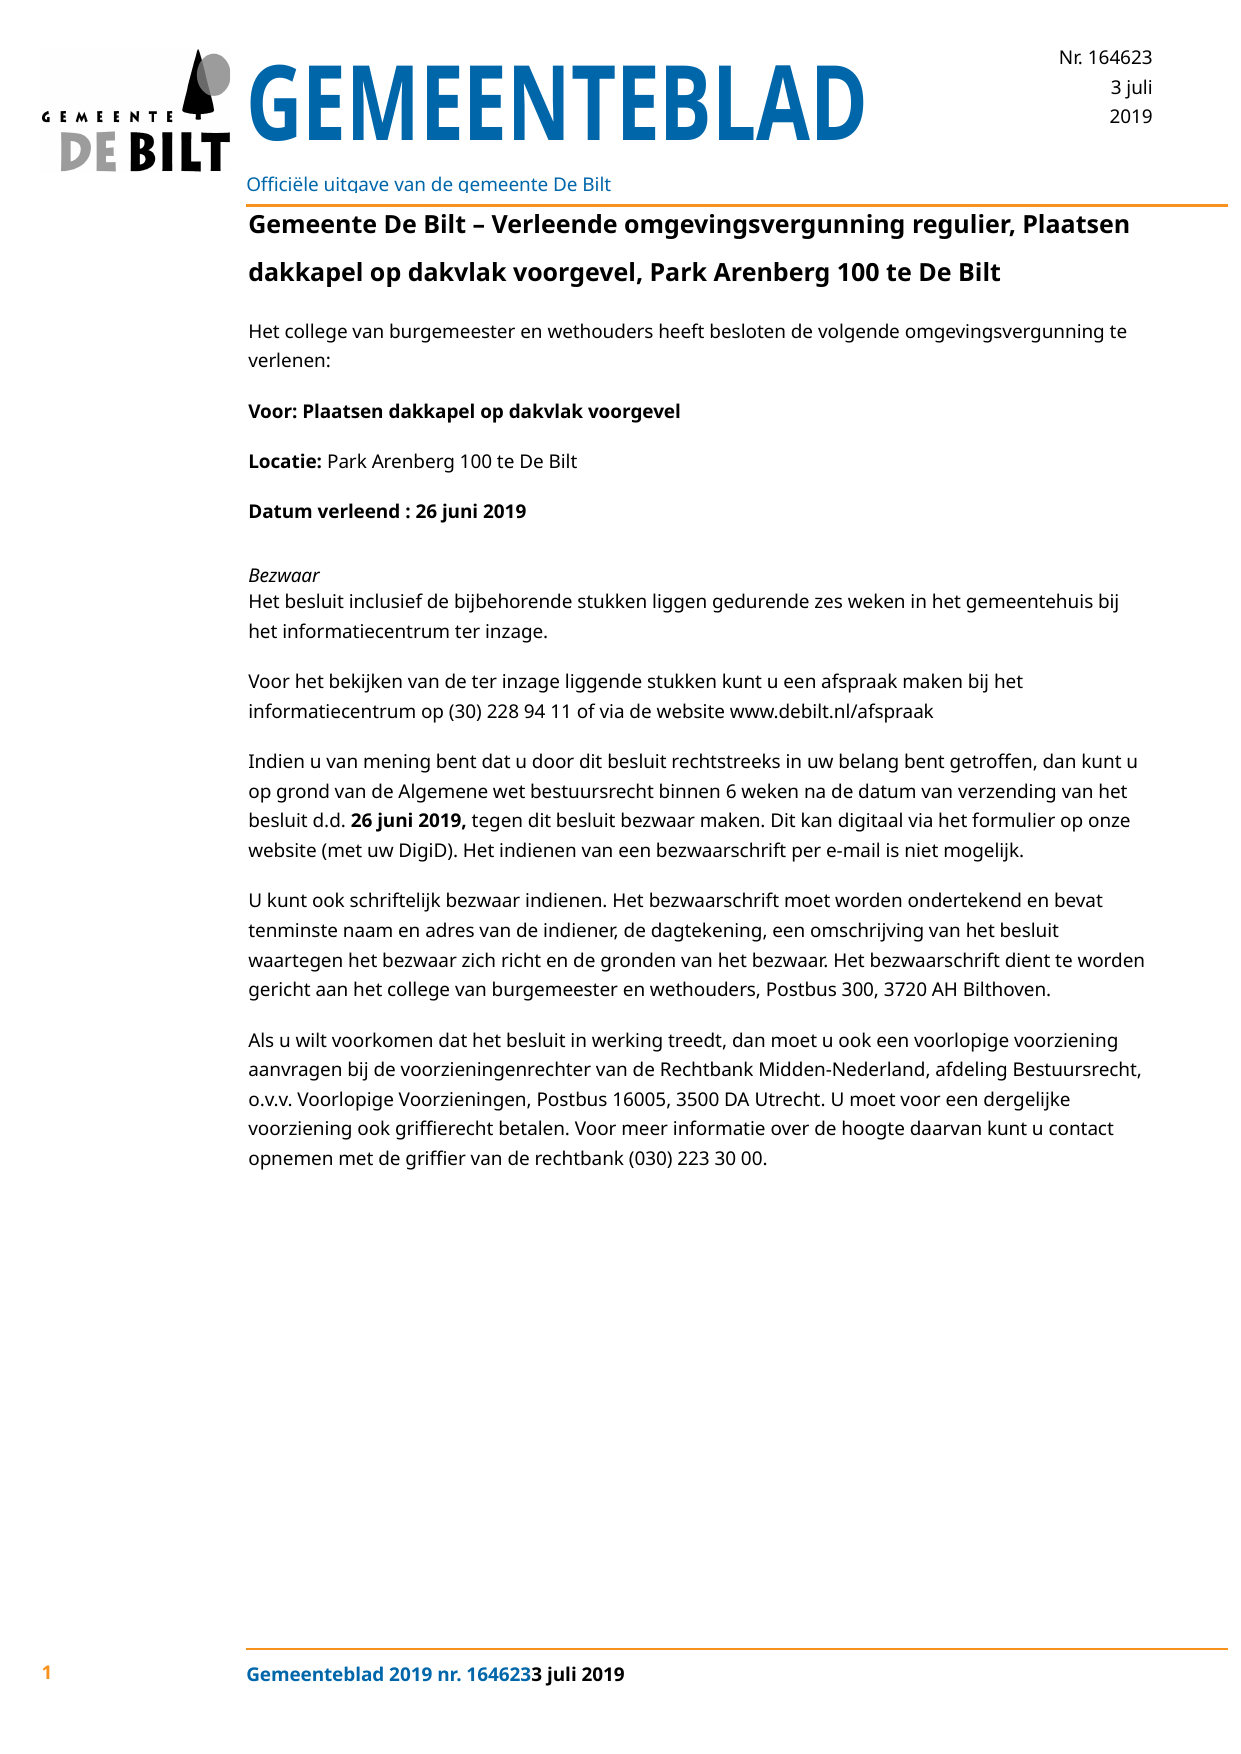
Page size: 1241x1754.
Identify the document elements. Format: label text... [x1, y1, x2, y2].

picture [41, 47, 231, 172]
text Datum verleend : 26 juni 2019 [248, 499, 1152, 524]
text Het college van burgemeester en wethouders heeft besloten de volgende omgevingsvergunning te verlenen: [248, 318, 1152, 373]
text Voor het bekijken van de ter inzage liggende stukken kunt u een afspraak maken bij het informatiecentrum op (30) 228 94 11 of via de website www.debilt.nl/afspraak [248, 668, 1152, 724]
text U kunt ook schriftelijk bezwaar indienen. Het bezwaarschrift moet worden ondertekend en bevat tenminste naam en adres van de indiener, de dagtekening, een omschrijving van het besluit waartegen het bezwaar zich richt en de gronden van het bezwaar. Het bezwaarschrift dient te worden gericht aan het college van burgemeester en wethouders, Postbus 300, 3720 AH Bilthoven. [248, 888, 1152, 1002]
text Als u wilt voorkomen dat het besluit in werking treedt, dan moet u ook een voorlopige voorziening aanvragen bij de voorzieningenrechter van de Rechtbank Midden-Nederland, afdeling Bestuursrecht, o.v.v. Voorlopige Voorzieningen, Postbus 16005, 3500 DA Utrecht. U moet voor een dergelijke voorziening ook griffierecht betalen. Voor meer informatie over de hoogte daarvan kunt u contact opnemen met de griffier van de rechtbank (030) 223 30 00. [248, 1027, 1152, 1171]
text Bezwaar [248, 563, 1152, 588]
text Indien u van mening bent dat u door dit besluit rechtstreeks in uw belang bent getroffen, dan kunt u op grond van de Algemene wet bestuursrecht binnen 6 weken na de datum van verzending van het besluit d.d. 26 juni 2019, tegen dit besluit bezwaar maken. Dit kan digitaal via het formulier op onze website (met uw DigiD). Het indienen van een bezwaarschrift per e-mail is niet mogelijk. [248, 748, 1152, 863]
text Gemeente De Bilt – Verleende omgevingsvergunning regulier, Plaatsen dakkapel op dakvlak voorgevel, Park Arenberg 100 te De Bilt [248, 207, 1152, 288]
text Locatie: Park Arenberg 100 te De Bilt [248, 448, 1152, 474]
text Het besluit inclusief de bijbehorende stukken liggen gedurende zes weken in het gemeentehuis bij het informatiecentrum ter inzage. [248, 588, 1152, 644]
text Voor: Plaatsen dakkapel op dakvlak voorgevel [248, 398, 1152, 424]
